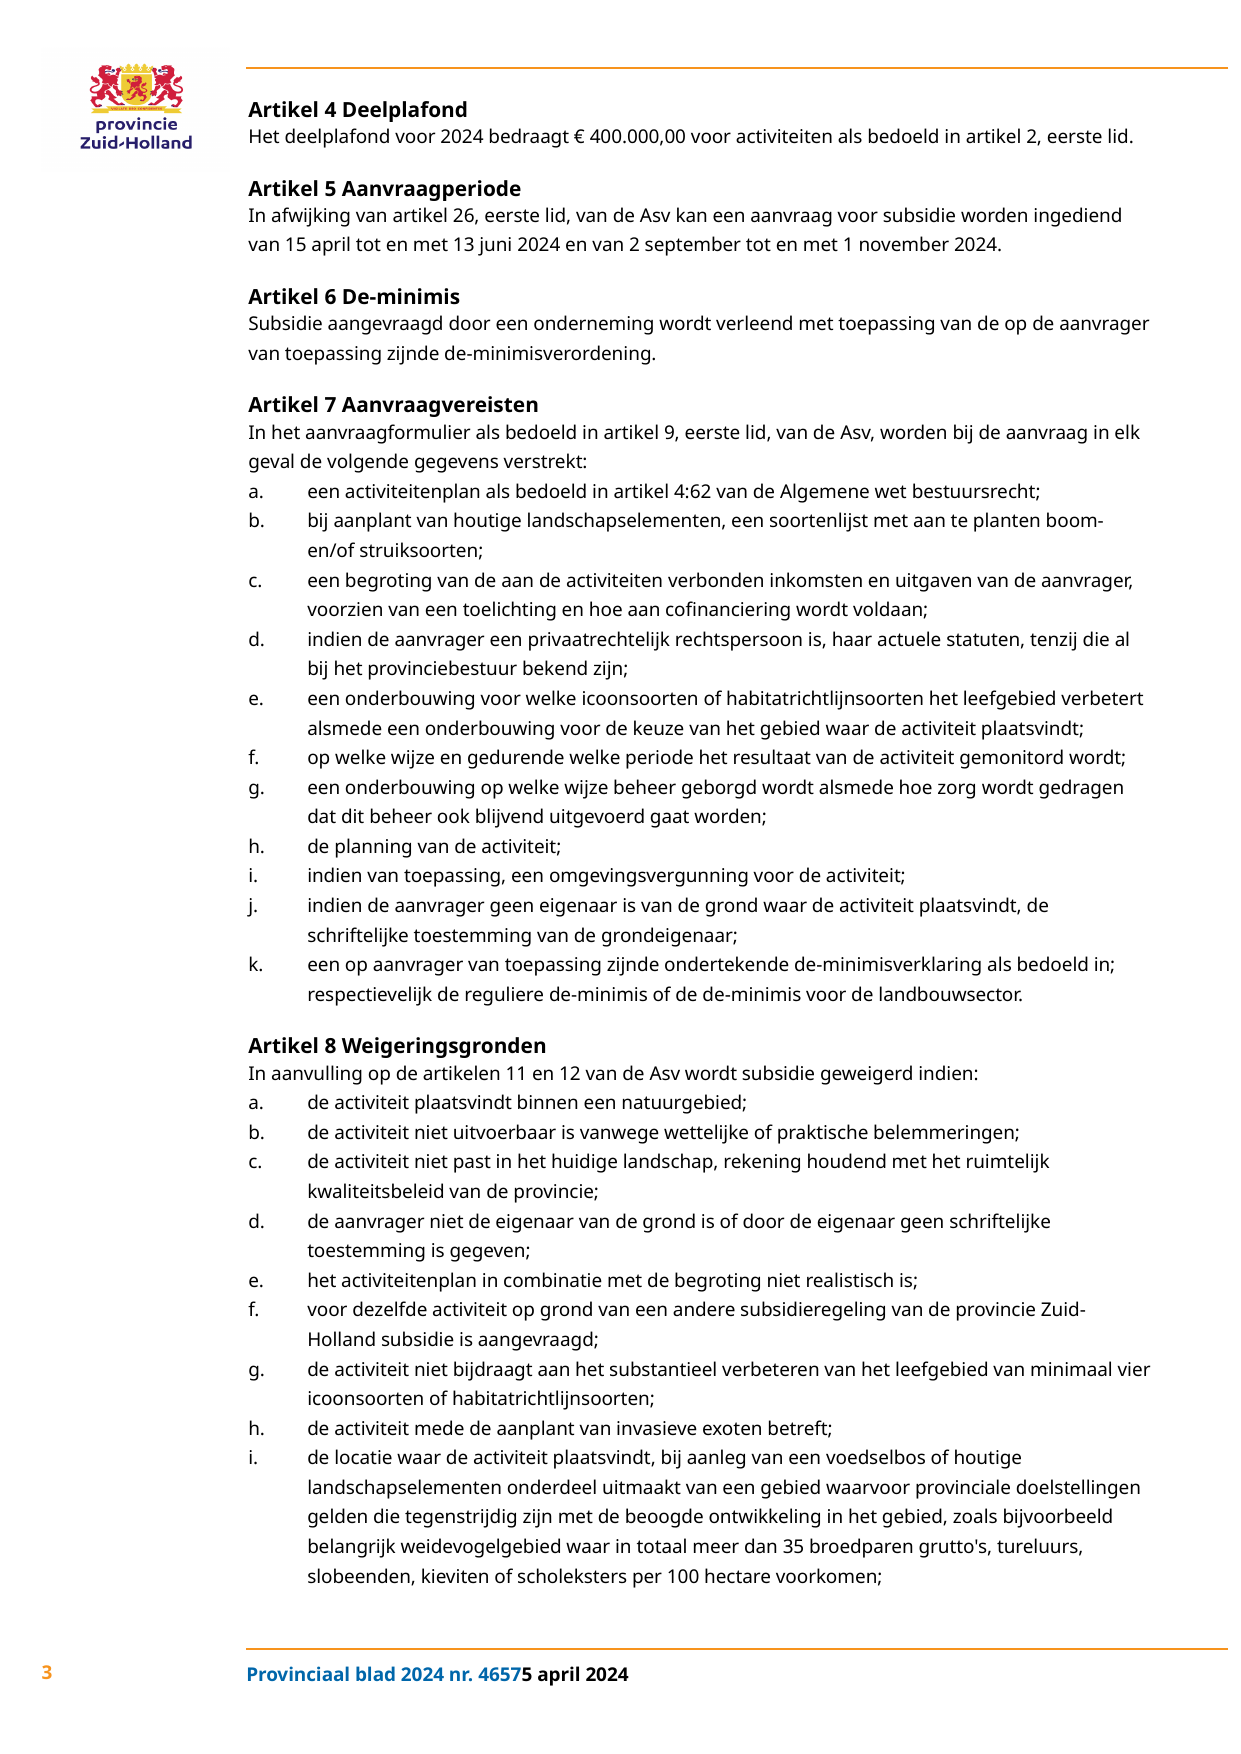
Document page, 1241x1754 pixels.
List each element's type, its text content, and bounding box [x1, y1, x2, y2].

list de activiteit mede de aanplant van invasieve exoten betreft; [248, 1415, 1152, 1441]
text Artikel 8 Weigeringsgronden [248, 1031, 1152, 1060]
list de activiteit niet uitvoerbaar is vanwege wettelijke of praktische belemmeringen; [248, 1119, 1152, 1145]
picture [41, 47, 231, 172]
list op welke wijze en gedurende welke periode het resultaat van de activiteit gemonitord wordt; [248, 744, 1152, 770]
list de activiteit niet bijdraagt aan het substantieel verbeteren van het leefgebied van minimaal vier icoonsoorten of habitatrichtlijnsoorten; [248, 1356, 1152, 1411]
list voor dezelfde activiteit op grond van een andere subsidieregeling van de provincie Zuid-Holland subsidie is aangevraagd; [248, 1297, 1152, 1352]
list bij aanplant van houtige landschapselementen, een soortenlijst met aan te planten boom- en/of struiksoorten; [248, 508, 1152, 563]
text Artikel 6 De-minimis [248, 282, 1152, 311]
text Subsidie aangevraagd door een onderneming wordt verleend met toepassing van de op de aanvrager van toepassing zijnde de-minimisverordening. [248, 311, 1152, 366]
list een onderbouwing voor welke icoonsoorten of habitatrichtlijnsoorten het leefgebied verbetert alsmede een onderbouwing voor de keuze van het gebied waar de activiteit plaatsvindt; [248, 685, 1152, 741]
list de aanvrager niet de eigenaar van de grond is of door de eigenaar geen schriftelijke toestemming is gegeven; [248, 1208, 1152, 1263]
text In aanvulling op de artikelen 11 en 12 van de Asv wordt subsidie geweigerd indien: [248, 1060, 1152, 1086]
list indien van toepassing, een omgevingsvergunning voor de activiteit; [248, 863, 1152, 888]
text Artikel 4 Deelplafond [248, 95, 1152, 123]
list een onderbouwing op welke wijze beheer geborgd wordt alsmede hoe zorg wordt gedragen dat dit beheer ook blijvend uitgevoerd gaat worden; [248, 774, 1152, 829]
list indien de aanvrager geen eigenaar is van de grond waar de activiteit plaatsvindt, de schriftelijke toestemming van de grondeigenaar; [248, 892, 1152, 948]
text Het deelplafond voor 2024 bedraagt € 400.000,00 voor activiteiten als bedoeld in artikel 2, eerste lid. [248, 123, 1152, 149]
text In het aanvraagformulier als bedoeld in artikel 9, eerste lid, van de Asv, worden bij de aanvraag in elk geval de volgende gegevens verstrekt: [248, 419, 1152, 474]
list een activiteitenplan als bedoeld in artikel 4:62 van de Algemene wet bestuursrecht; [248, 478, 1152, 504]
list de activiteit niet past in het huidige landschap, rekening houdend met het ruimtelijk kwaliteitsbeleid van de provincie; [248, 1149, 1152, 1204]
list indien de aanvrager een privaatrechtelijk rechtspersoon is, haar actuele statuten, tenzij die al bij het provinciebestuur bekend zijn; [248, 626, 1152, 681]
list het activiteitenplan in combinatie met de begroting niet realistisch is; [248, 1267, 1152, 1293]
text In afwijking van artikel 26, eerste lid, van de Asv kan een aanvraag voor subsidie worden ingediend van 15 april tot en met 13 juni 2024 en van 2 september tot en met 1 november 2024. [248, 202, 1152, 257]
list een begroting van de aan de activiteiten verbonden inkomsten en uitgaven van de aanvrager, voorzien van een toelichting en hoe aan cofinanciering wordt voldaan; [248, 567, 1152, 622]
list een op aanvrager van toepassing zijnde ondertekende de-minimisverklaring als bedoeld in; respectievelijk de reguliere de-minimis of de de-minimis voor de landbouwsector. [248, 951, 1152, 1007]
list de planning van de activiteit; [248, 833, 1152, 859]
text Artikel 5 Aanvraagperiode [248, 174, 1152, 202]
list de locatie waar de activiteit plaatsvindt, bij aanleg van een voedselbos of houtige landschapselementen onderdeel uitmaakt van een gebied waarvoor provinciale doelstellingen gelden die tegenstrijdig zijn met de beoogde ontwikkeling in het gebied, zoals bijvoorbeeld belangrijk weidevogelgebied waar in totaal meer dan 35 broedparen grutto's, tureluurs, slobeenden, kieviten of scholeksters per 100 hectare voorkomen; [248, 1444, 1152, 1588]
text Artikel 7 Aanvraagvereisten [248, 391, 1152, 419]
list de activiteit plaatsvindt binnen een natuurgebied; [248, 1089, 1152, 1115]
